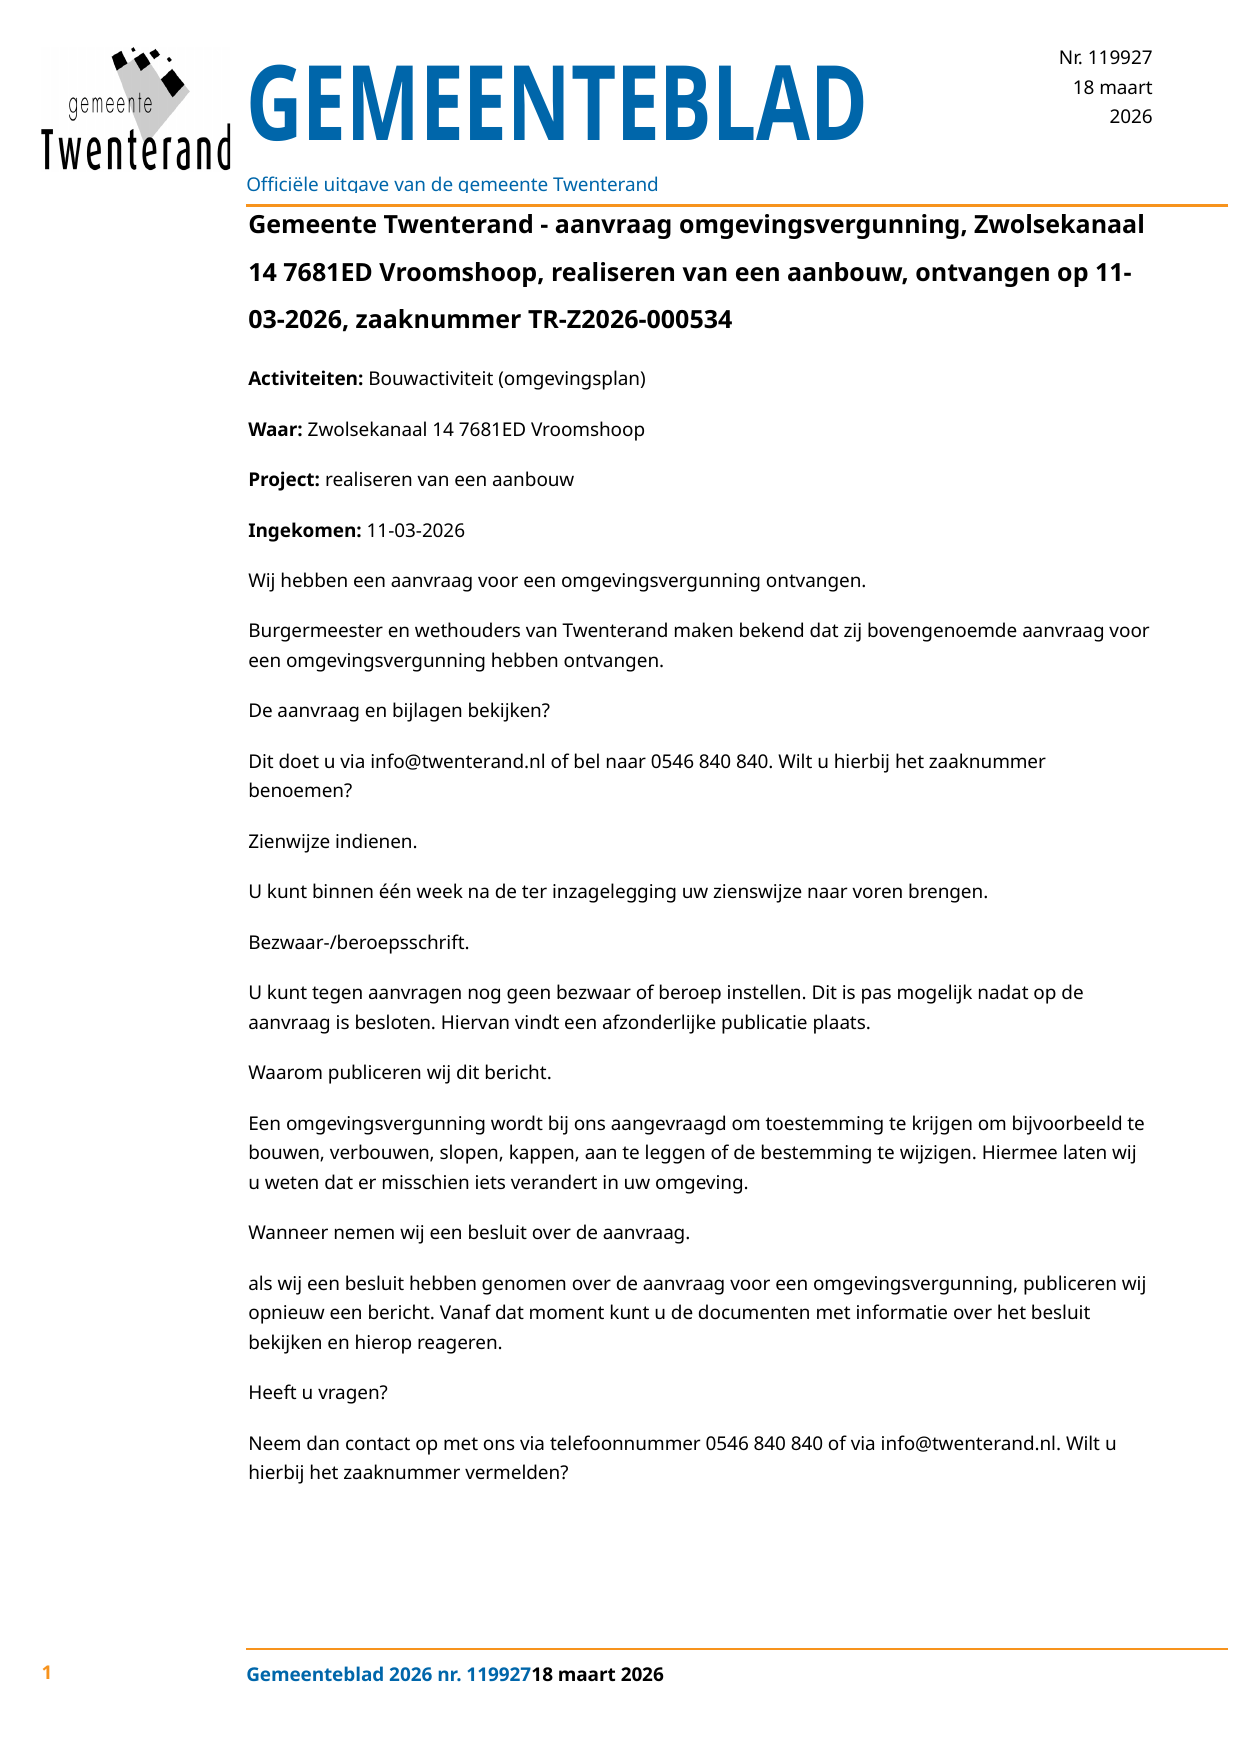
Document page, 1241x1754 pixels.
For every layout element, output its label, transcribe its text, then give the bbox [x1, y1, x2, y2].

text Wij hebben een aanvraag voor een omgevingsvergunning ontvangen. [248, 567, 1152, 593]
text Gemeente Twenterand - aanvraag omgevingsvergunning, Zwolsekanaal 14 7681ED Vroomshoop, realiseren van een aanbouw, ontvangen op 11-03-2026, zaaknummer TR-Z2026-000534 [248, 207, 1152, 336]
text als wij een besluit hebben genomen over de aanvraag voor een omgevingsvergunning, publiceren wij opnieuw een bericht. Vanaf dat moment kunt u de documenten met informatie over het besluit bekijken en hierop reageren. [248, 1270, 1152, 1354]
text Wanneer nemen wij een besluit over de aanvraag. [248, 1219, 1152, 1245]
text Zienwijze indienen. [248, 828, 1152, 854]
text Bezwaar-/beroepsschrift. [248, 929, 1152, 954]
text U kunt tegen aanvragen nog geen bezwaar of beroep instellen. Dit is pas mogelijk nadat op de aanvraag is besloten. Hiervan vindt een afzonderlijke publicatie plaats. [248, 979, 1152, 1034]
text De aanvraag en bijlagen bekijken? [248, 698, 1152, 723]
text Waarom publiceren wij dit bericht. [248, 1059, 1152, 1085]
text Project: realiseren van een aanbouw [248, 466, 1152, 492]
text Een omgevingsvergunning wordt bij ons aangevraagd om toestemming te krijgen om bijvoorbeeld te bouwen, verbouwen, slopen, kappen, aan te leggen of de bestemming te wijzigen. Hiermee laten wij u weten dat er misschien iets verandert in uw omgeving. [248, 1110, 1152, 1194]
picture [41, 47, 231, 172]
text U kunt binnen één week na de ter inzagelegging uw zienswijze naar voren brengen. [248, 878, 1152, 904]
text Heeft u vragen? [248, 1379, 1152, 1405]
text Neem dan contact op met ons via telefoonnummer 0546 840 840 of via info@twenterand.nl. Wilt u hierbij het zaaknummer vermelden? [248, 1430, 1152, 1485]
text Dit doet u via info@twenterand.nl of bel naar 0546 840 840. Wilt u hierbij het zaaknummer benoemen? [248, 748, 1152, 803]
text Activiteiten: Bouwactiviteit (omgevingsplan) [248, 366, 1152, 391]
text Ingekomen: 11-03-2026 [248, 517, 1152, 542]
text Burgermeester en wethouders van Twenterand maken bekend dat zij bovengenoemde aanvraag voor een omgevingsvergunning hebben ontvangen. [248, 618, 1152, 673]
text Waar: Zwolsekanaal 14 7681ED Vroomshoop [248, 416, 1152, 442]
